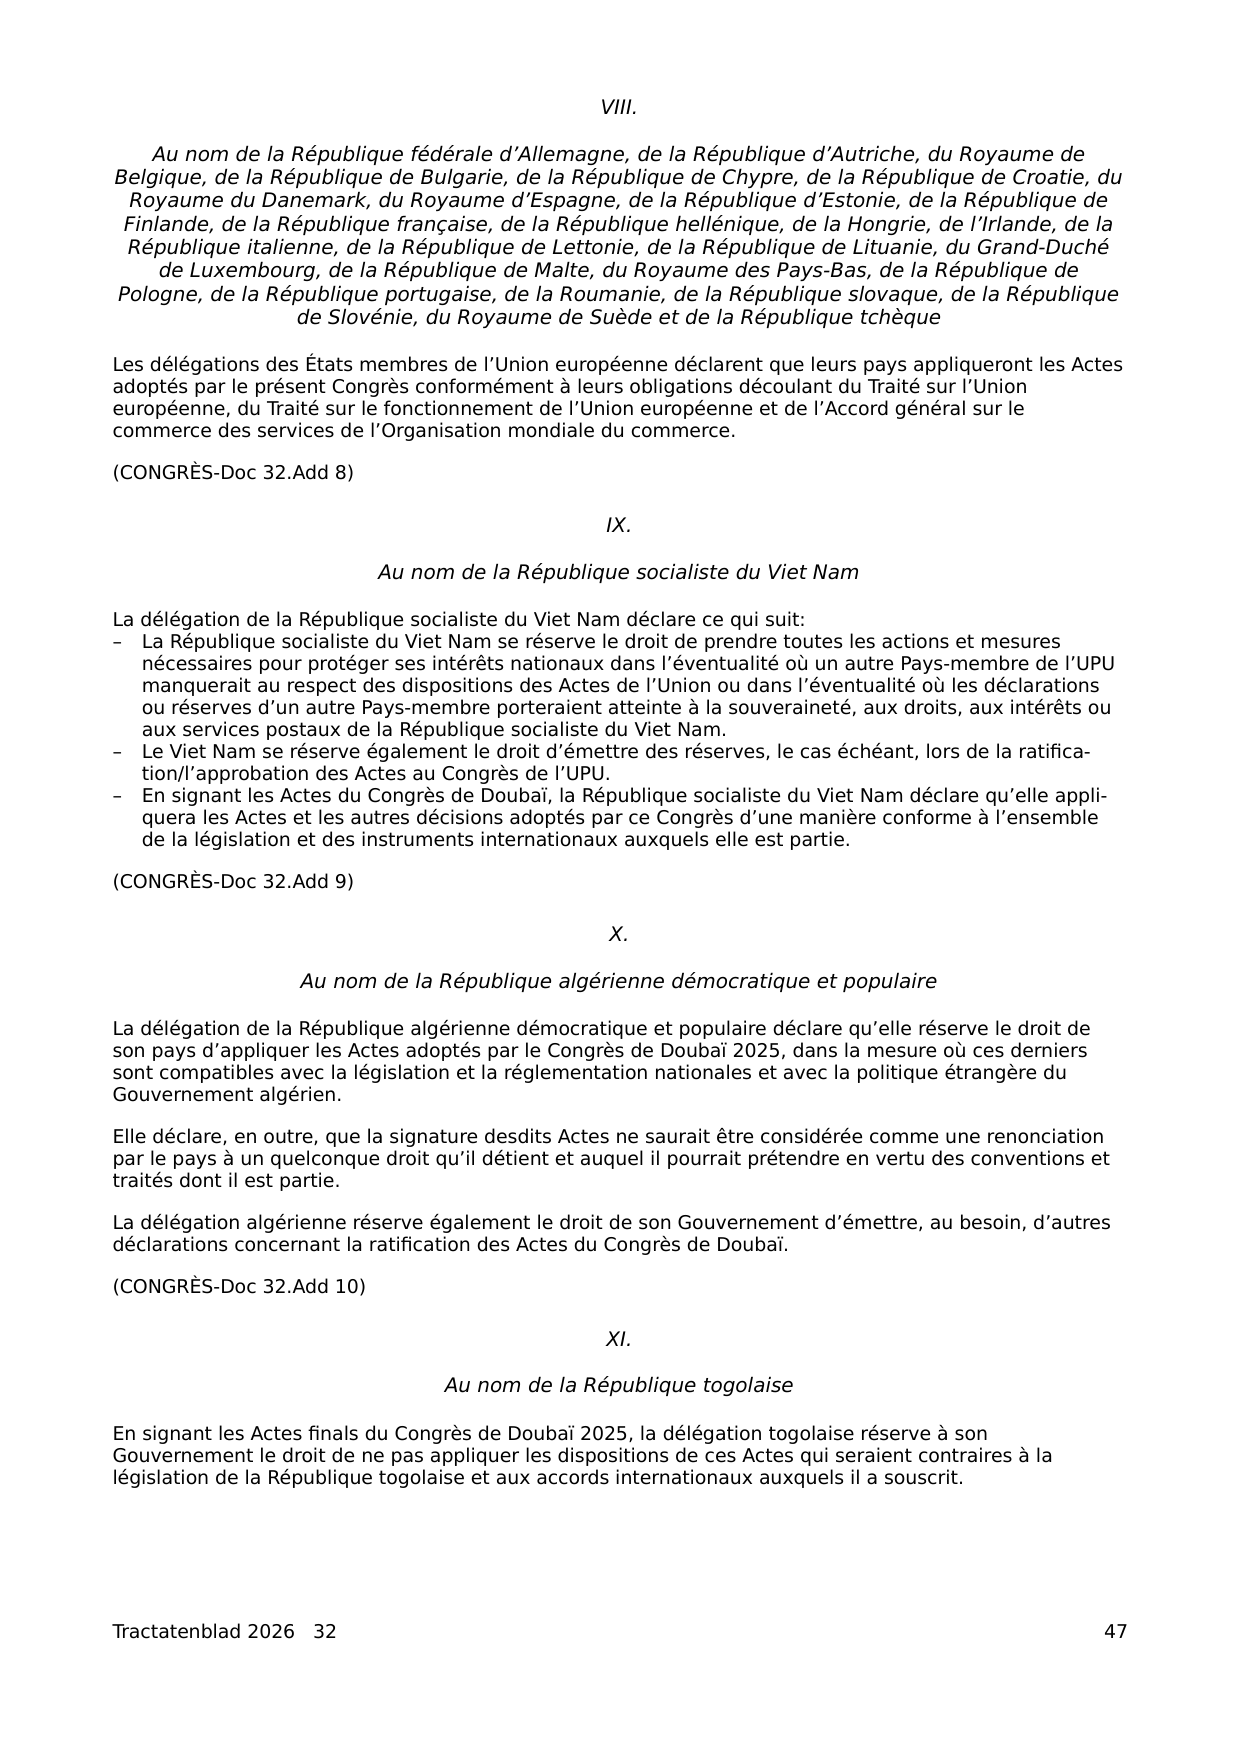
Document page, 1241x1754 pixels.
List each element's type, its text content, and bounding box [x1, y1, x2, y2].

text Elle déclare, en outre, que la signature desdits Actes ne saurait être considérée comme une renonciation par le pays à un quelconque droit qu’il détient et auquel il pourrait prétendre en vertu des conventions et traités dont il est partie. [112, 1126, 1128, 1192]
subtitle VIII. Au nom de la République fédérale d’Allemagne, de la République d’Autriche, du Royaume de Belgique, de la République de Bulgarie, de la République de Chypre, de la République de Croatie, du Royaume du Danemark, du Royaume d’Espagne, de la République d’Estonie, de la République de Finlande, de la République française, de la République hellénique, de la Hongrie, de l’Irlande, de la République italienne, de la République de Lettonie, de la République de Lituanie, du Grand-Duché de Luxembourg, de la République de Malte, du Royaume des Pays-Bas, de la République de Pologne, de la République portugaise, de la Roumanie, de la République slovaque, de la République de Slovénie, du Royaume de Suède et de la République tchèque [112, 96, 1128, 329]
text Les délégations des États membres de l’Union européenne déclarent que leurs pays appliqueront les Actes adoptés par le présent Congrès conformément à leurs obligations découlant du Traité sur l’Union européenne, du Traité sur le fonctionnement de l’Union européenne et de l’Accord général sur le commerce des services de l’Organisation mondiale du commerce. [112, 354, 1128, 442]
subtitle IX. Au nom de la République socialiste du Viet Nam [112, 514, 1128, 584]
text (CONGRÈS-Doc 32.Add 9) [112, 871, 1128, 893]
text La délégation de la République algérienne démocratique et populaire déclare qu’elle réserve le droit de son pays d’appliquer les Actes adoptés par le Congrès de Doubaï 2025, dans la mesure où ces derniers sont compatibles avec la législation et la réglementation nationales et avec la politique étrangère du Gouvernement algérien. [112, 1018, 1128, 1106]
text La délégation algérienne réserve également le droit de son Gouvernement d’émettre, au besoin, d’autres déclarations concernant la ratification des Actes du Congrès de Doubaï. [112, 1212, 1128, 1256]
text En signant les Actes finals du Congrès de Doubaï 2025, la délégation togolaise réserve à son Gouvernement le droit de ne pas appliquer les dispositions de ces Actes qui seraient contraires à la législation de la République togolaise et aux accords internationaux auxquels il a souscrit. [112, 1423, 1128, 1489]
subtitle XI. Au nom de la République togolaise [112, 1328, 1128, 1398]
text – Le Viet Nam se réserve également le droit d’émettre des réserves, le cas échéant, lors de la ratifica-tion/l’approbation des Actes au Congrès de l’UPU. [112, 741, 1128, 785]
text La délégation de la République socialiste du Viet Nam déclare ce qui suit: [112, 609, 1128, 631]
text – En signant les Actes du Congrès de Doubaï, la République socialiste du Viet Nam déclare qu’elle appli-quera les Actes et les autres décisions adoptés par ce Congrès d’une manière conforme à l’ensemble de la législation et des instruments internationaux auxquels elle est partie. [112, 785, 1128, 851]
text – La République socialiste du Viet Nam se réserve le droit de prendre toutes les actions et mesures nécessaires pour protéger ses intérêts nationaux dans l’éventualité où un autre Pays-membre de l’UPU manquerait au respect des dispositions des Actes de l’Union ou dans l’éventualité où les déclarations ou réserves d’un autre Pays-membre porteraient atteinte à la souveraineté, aux droits, aux intérêts ou aux services postaux de la République socialiste du Viet Nam. [112, 631, 1128, 741]
text (CONGRÈS-Doc 32.Add 8) [112, 462, 1128, 484]
subtitle X. Au nom de la République algérienne démocratique et populaire [112, 923, 1128, 993]
text (CONGRÈS-Doc 32.Add 10) [112, 1276, 1128, 1298]
